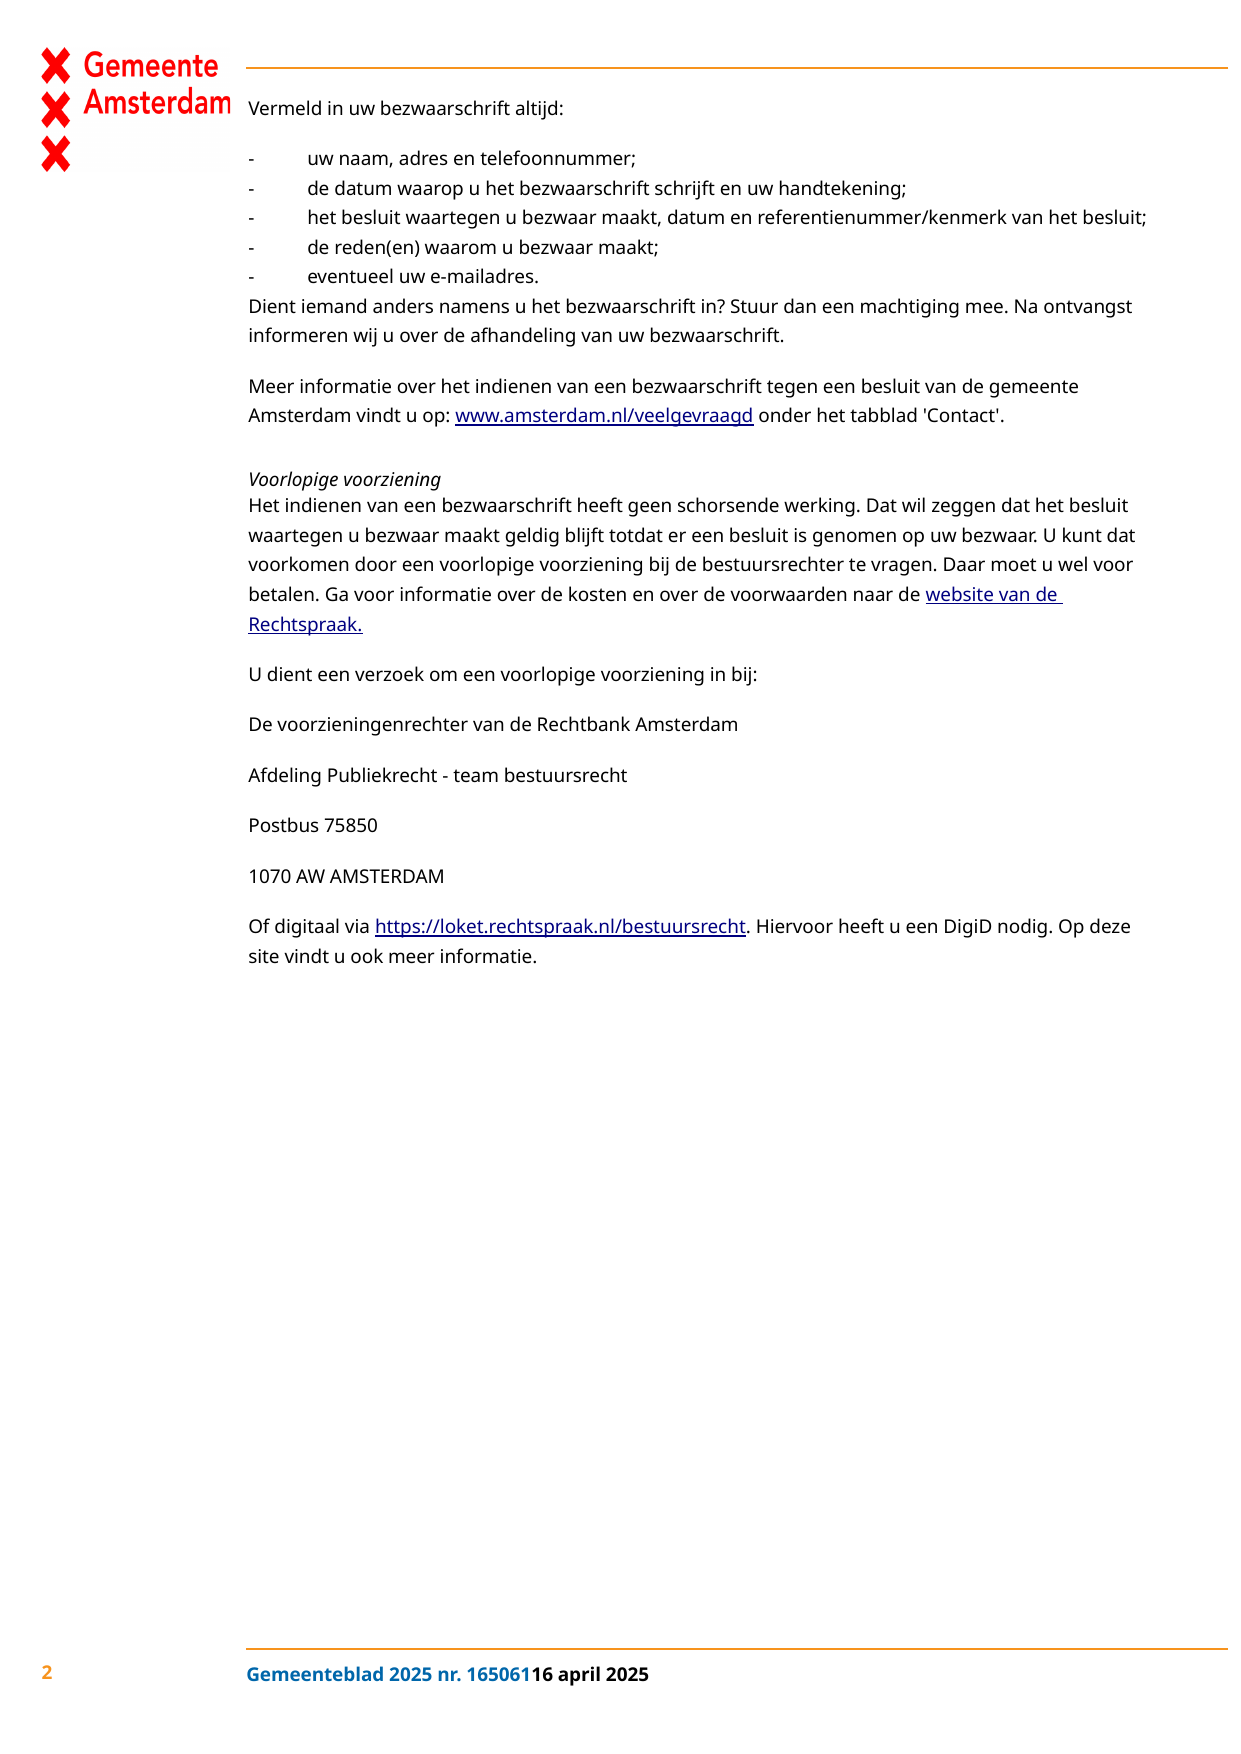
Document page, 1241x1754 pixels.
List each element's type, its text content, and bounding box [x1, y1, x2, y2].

text Voorlopige voorziening [248, 467, 1152, 492]
list het besluit waartegen u bezwaar maakt, datum en referentienummer/kenmerk van het besluit; [248, 204, 1152, 230]
text 1070 AW AMSTERDAM [248, 863, 1152, 888]
text Het indienen van een bezwaarschrift heeft geen schorsende werking. Dat wil zeggen dat het besluit waartegen u bezwaar maakt geldig blijft totdat er een besluit is genomen op uw bezwaar. U kunt dat voorkomen door een voorlopige voorziening bij de bestuursrechter te vragen. Daar moet u wel voor betalen. Ga voor informatie over de kosten en over de voorwaarden naar de website van de Rechtspraak. [248, 492, 1152, 636]
text Postbus 75850 [248, 812, 1152, 838]
list uw naam, adres en telefoonnummer; [248, 145, 1152, 171]
list de reden(en) waarom u bezwaar maakt; [248, 234, 1152, 260]
list de datum waarop u het bezwaarschrift schrijft en uw handtekening; [248, 175, 1152, 201]
text Meer informatie over het indienen van een bezwaarschrift tegen een besluit van de gemeente Amsterdam vindt u op: www.amsterdam.nl/veelgevraagd onder het tabblad 'Contact'. [248, 373, 1152, 428]
list eventueel uw e-mailadres. [248, 263, 1152, 289]
text Afdeling Publiekrecht - team bestuursrecht [248, 762, 1152, 788]
text U dient een verzoek om een voorlopige voorziening in bij: [248, 661, 1152, 687]
text Dient iemand anders namens u het bezwaarschrift in? Stuur dan een machtiging mee. Na ontvangst informeren wij u over de afhandeling van uw bezwaarschrift. [248, 293, 1152, 348]
picture [41, 47, 231, 172]
text Vermeld in uw bezwaarschrift altijd: [248, 95, 1152, 121]
text Of digitaal via https://loket.rechtspraak.nl/bestuursrecht. Hiervoor heeft u een DigiD nodig. Op deze site vindt u ook meer informatie. [248, 913, 1152, 968]
text De voorzieningenrechter van de Rechtbank Amsterdam [248, 712, 1152, 737]
